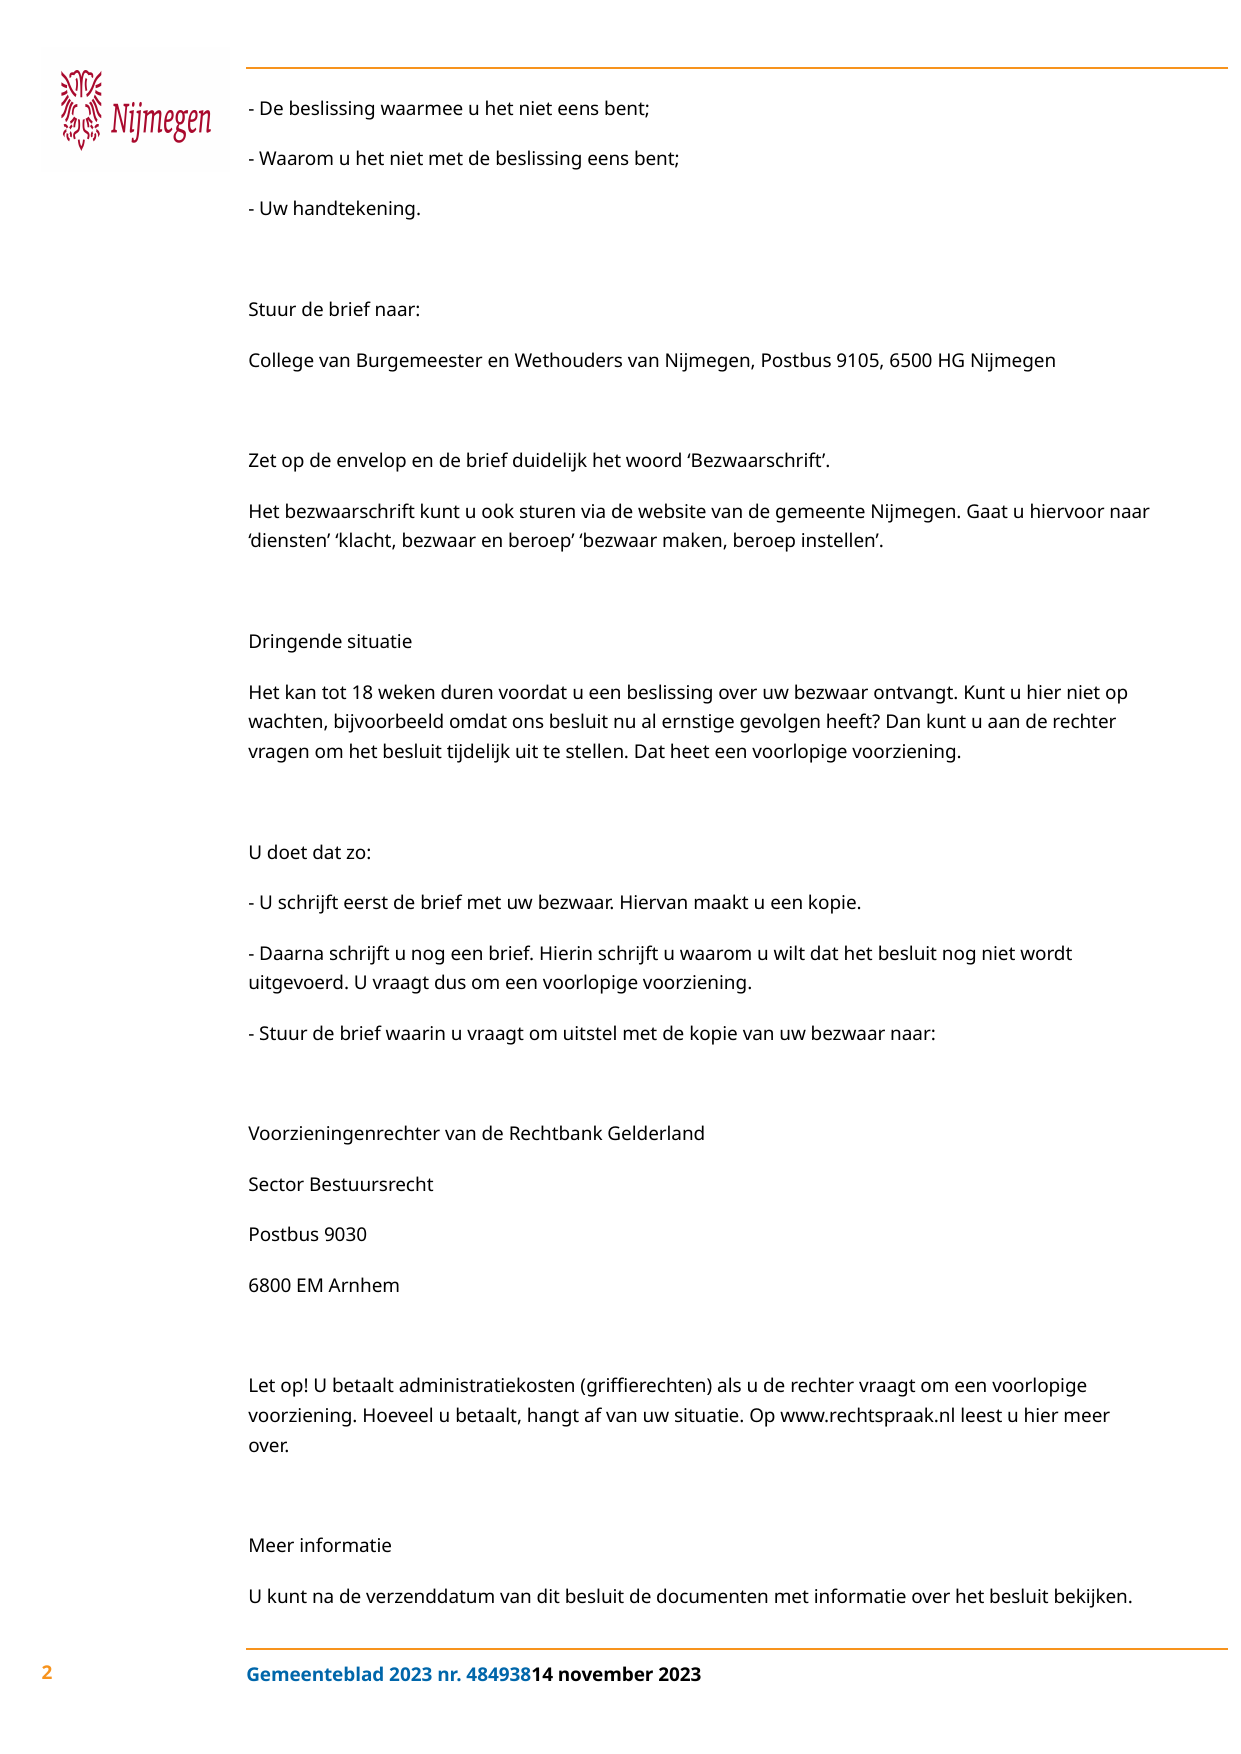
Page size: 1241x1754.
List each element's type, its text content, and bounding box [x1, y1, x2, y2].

text Let op! U betaalt administratiekosten (griffierechten) als u de rechter vraagt om een voorlopige voorziening. Hoeveel u betaalt, hangt af van uw situatie. Op www.rechtspraak.nl leest u hier meer over. [248, 1373, 1152, 1458]
text - Daarna schrijft u nog een brief. Hierin schrijft u waarom u wilt dat het besluit nog niet wordt uitgevoerd. U vraagt dus om een voorlopige voorziening. [248, 940, 1152, 995]
text - Stuur de brief waarin u vraagt om uitstel met de kopie van uw bezwaar naar: [248, 1020, 1152, 1046]
text Het bezwaarschrift kunt u ook sturen via de website van de gemeente Nijmegen. Gaat u hiervoor naar ‘diensten’ ‘klacht, bezwaar en beroep’ ‘bezwaar maken, beroep instellen’. [248, 498, 1152, 553]
text Stuur de brief naar: [248, 296, 1152, 322]
text U kunt na de verzenddatum van dit besluit de documenten met informatie over het besluit bekijken. [248, 1583, 1152, 1609]
text - Uw handtekening. [248, 196, 1152, 221]
text Postbus 9030 [248, 1221, 1152, 1247]
text - De beslissing waarmee u het niet eens bent; [248, 95, 1152, 121]
text Voorzieningenrechter van de Rechtbank Gelderland [248, 1121, 1152, 1146]
picture [41, 47, 231, 172]
text 6800 EM Arnhem [248, 1272, 1152, 1298]
text Sector Bestuursrecht [248, 1171, 1152, 1197]
text Dringende situatie [248, 628, 1152, 654]
text U doet dat zo: [248, 839, 1152, 865]
text Het kan tot 18 weken duren voordat u een beslissing over uw bezwaar ontvangt. Kunt u hier niet op wachten, bijvoorbeeld omdat ons besluit nu al ernstige gevolgen heeft? Dan kunt u aan de rechter vragen om het besluit tijdelijk uit te stellen. Dat heet een voorlopige voorziening. [248, 679, 1152, 764]
text Meer informatie [248, 1533, 1152, 1558]
text College van Burgemeester en Wethouders van Nijmegen, Postbus 9105, 6500 HG Nijmegen [248, 347, 1152, 373]
text - U schrijft eerst de brief met uw bezwaar. Hiervan maakt u een kopie. [248, 889, 1152, 915]
text - Waarom u het niet met de beslissing eens bent; [248, 145, 1152, 171]
text Zet op de envelop en de brief duidelijk het woord ‘Bezwaarschrift’. [248, 448, 1152, 473]
